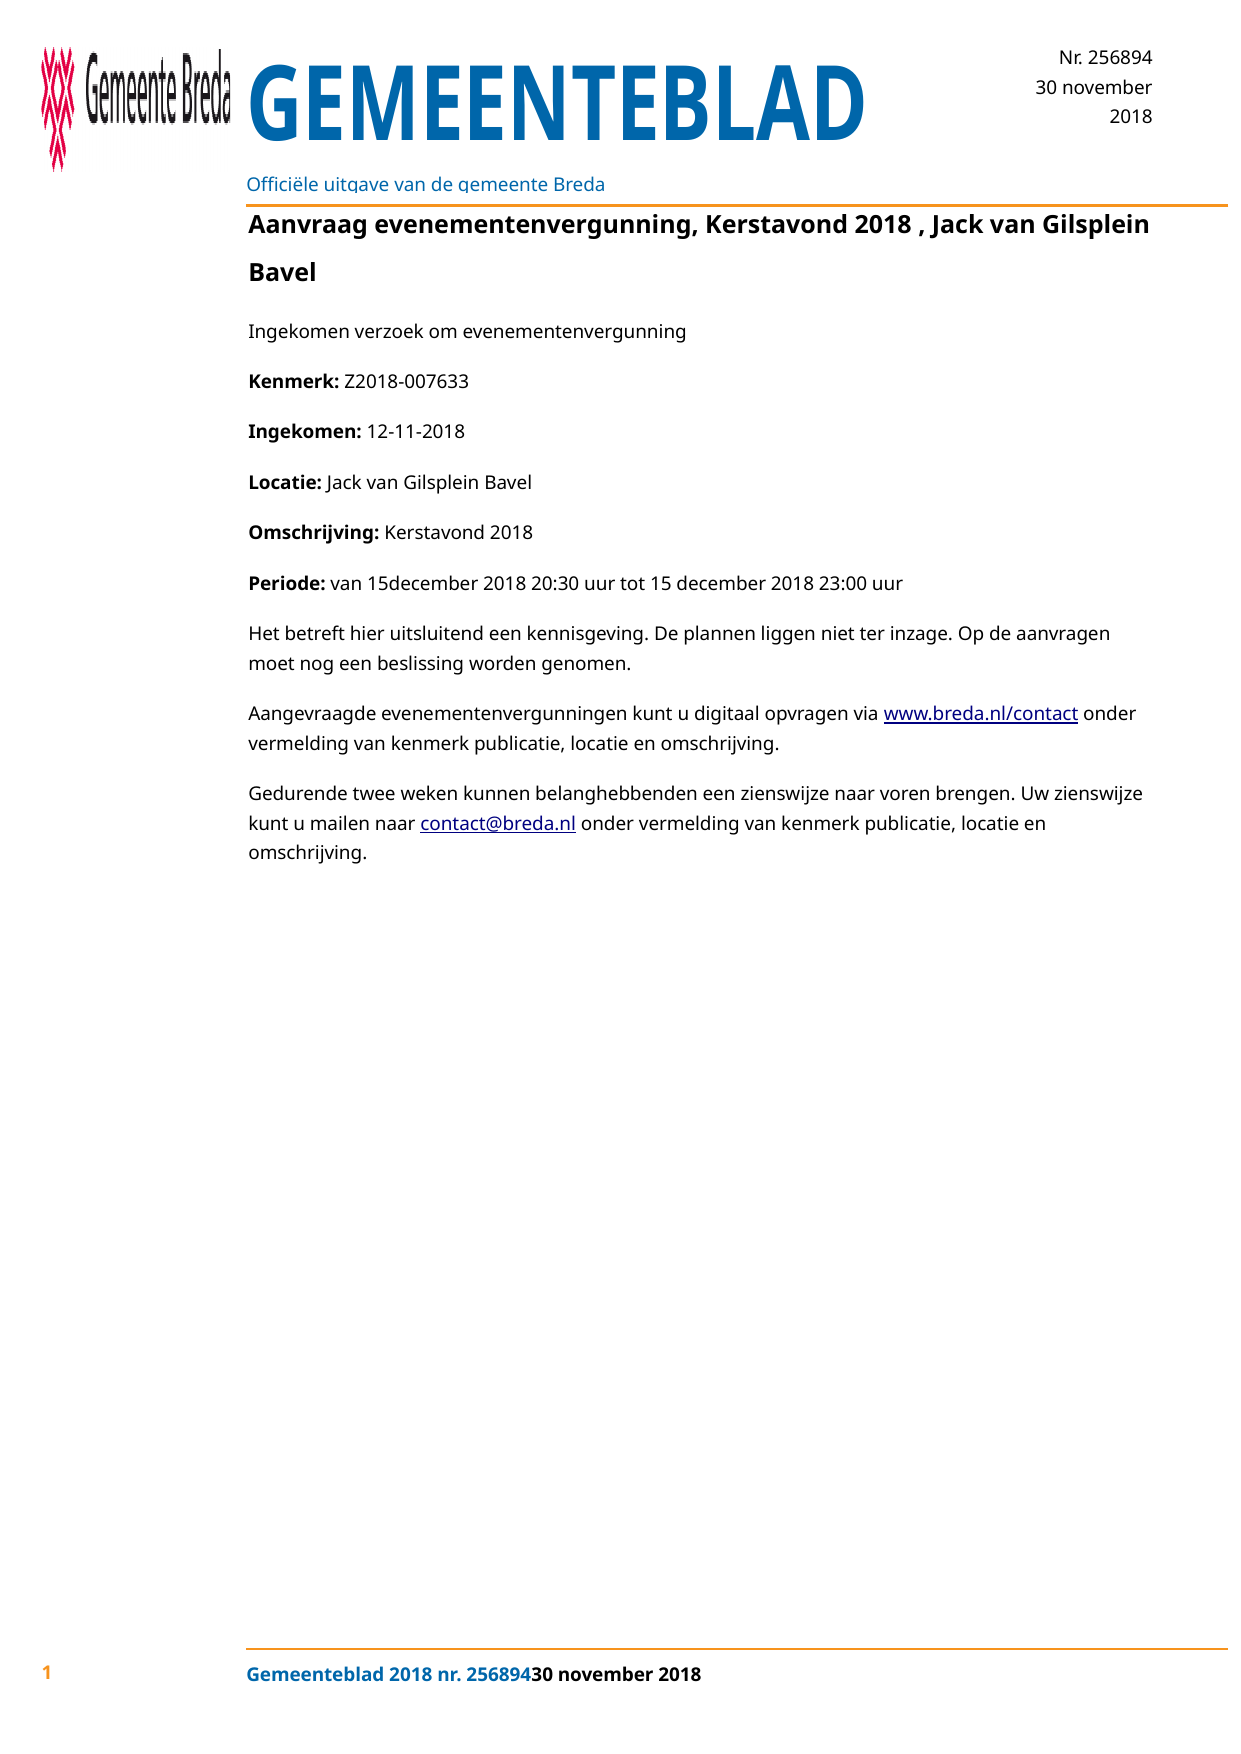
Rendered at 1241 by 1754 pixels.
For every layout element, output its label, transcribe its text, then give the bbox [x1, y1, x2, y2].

text Periode: van 15december 2018 20:30 uur tot 15 december 2018 23:00 uur [248, 570, 1152, 596]
text Locatie: Jack van Gilsplein Bavel [248, 469, 1152, 495]
text Kenmerk: Z2018-007633 [248, 368, 1152, 394]
text Ingekomen verzoek om evenementenvergunning [248, 318, 1152, 344]
text Ingekomen: 12-11-2018 [248, 419, 1152, 444]
text Aanvraag evenementenvergunning, Kerstavond 2018 , Jack van Gilsplein Bavel [248, 207, 1152, 288]
picture [41, 47, 231, 172]
text Gedurende twee weken kunnen belanghebbenden een zienswijze naar voren brengen. Uw zienswijze kunt u mailen naar contact@breda.nl onder vermelding van kenmerk publicatie, locatie en omschrijving. [248, 780, 1152, 865]
text Omschrijving: Kerstavond 2018 [248, 519, 1152, 545]
text Het betreft hier uitsluitend een kennisgeving. De plannen liggen niet ter inzage. Op de aanvragen moet nog een beslissing worden genomen. [248, 620, 1152, 676]
text Aangevraagde evenementenvergunningen kunt u digitaal opvragen via www.breda.nl/contact onder vermelding van kenmerk publicatie, locatie en omschrijving. [248, 700, 1152, 756]
